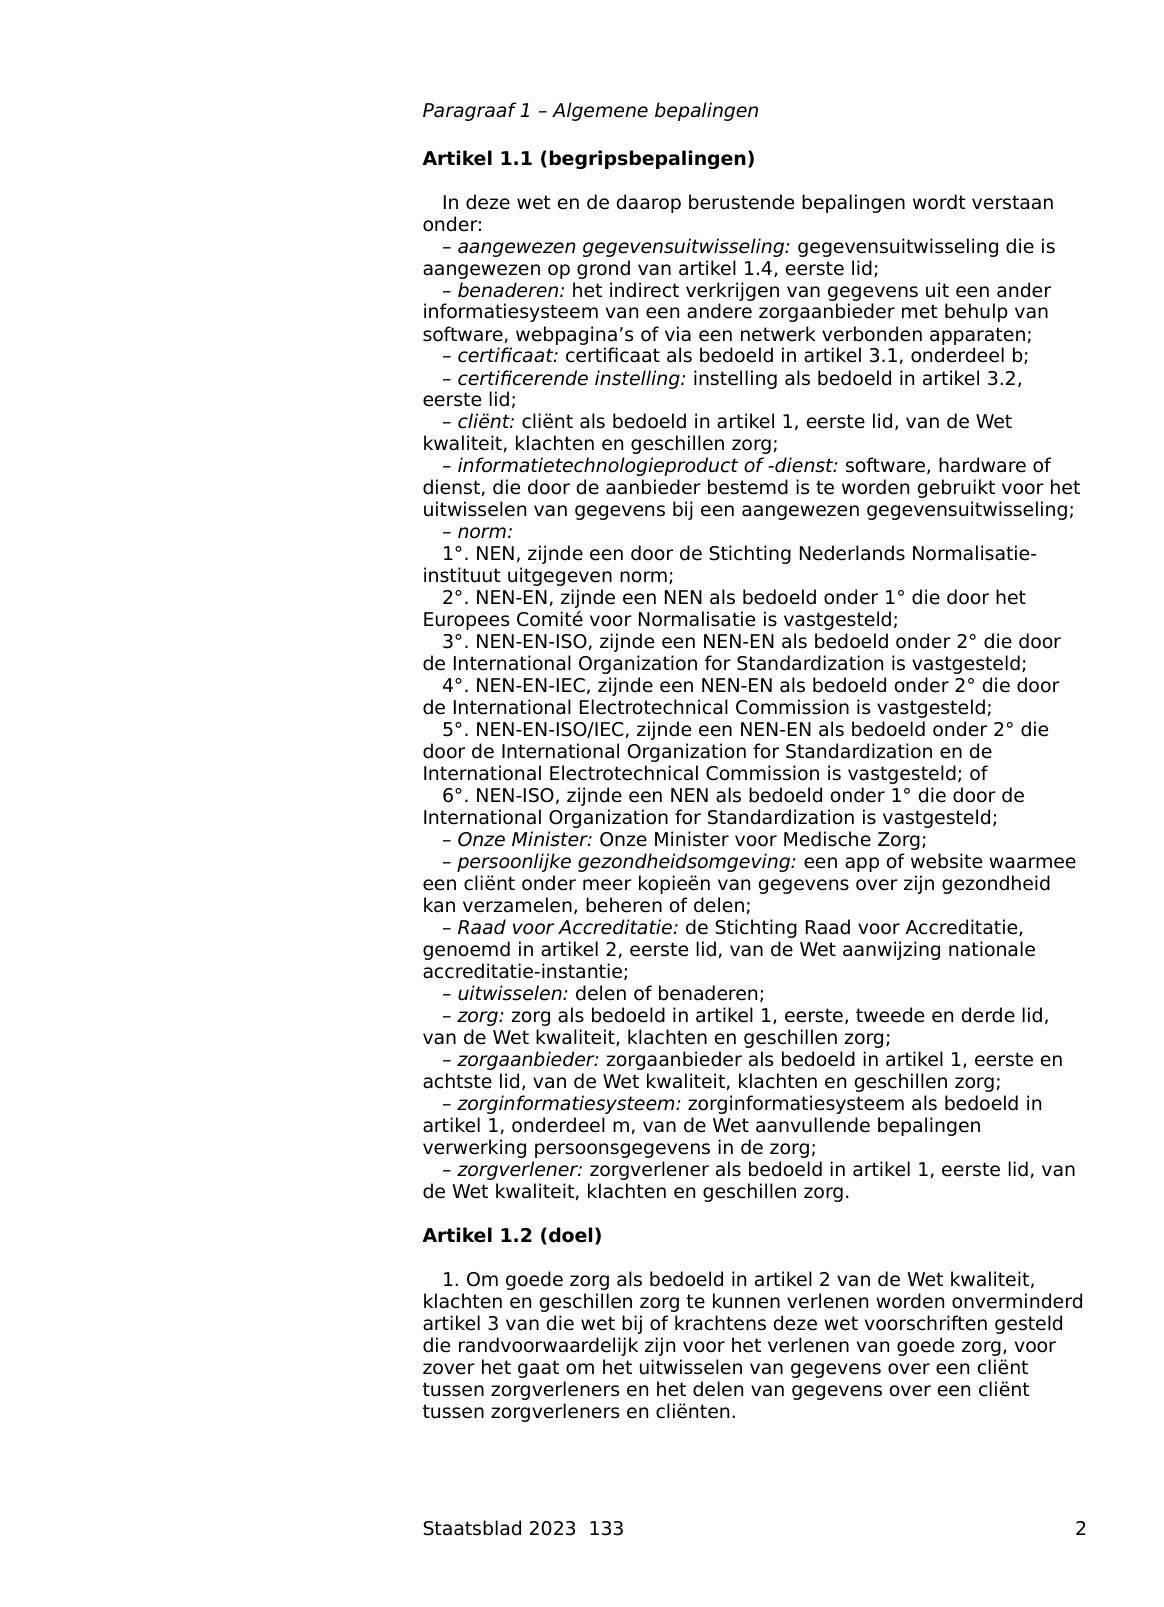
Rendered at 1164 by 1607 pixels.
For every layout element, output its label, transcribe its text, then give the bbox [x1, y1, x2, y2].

text – aangewezen gegevensuitwisseling: gegevensuitwisseling die is aangewezen op grond van artikel 1.4, eerste lid; [422, 236, 1087, 279]
text 1. Om goede zorg als bedoeld in artikel 2 van de Wet kwaliteit, klachten en geschillen zorg te kunnen verlenen worden onverminderd artikel 3 van die wet bij of krachtens deze wet voorschriften gesteld die randvoorwaardelijk zijn voor het verlenen van goede zorg, voor zover het gaat om het uitwisselen van gegevens over een cliënt tussen zorgverleners en het delen van gegevens over een cliënt tussen zorgverleners en cliënten. [422, 1269, 1087, 1423]
subtitle Paragraaf 1 – Algemene bepalingen [422, 100, 1087, 122]
text – informatietechnologieproduct of -dienst: software, hardware of dienst, die door de aanbieder bestemd is te worden gebruikt voor het uitwisselen van gegevens bij een aangewezen gegevensuitwisseling; [422, 455, 1087, 521]
text 4°. NEN-EN-IEC, zijnde een NEN-EN als bedoeld onder 2° die door de International Electrotechnical Commission is vastgesteld; [422, 675, 1087, 719]
text – zorg: zorg als bedoeld in artikel 1, eerste, tweede en derde lid, van de Wet kwaliteit, klachten en geschillen zorg; [422, 1005, 1087, 1049]
text – zorgverlener: zorgverlener als bedoeld in artikel 1, eerste lid, van de Wet kwaliteit, klachten en geschillen zorg. [422, 1159, 1087, 1203]
text – cliënt: cliënt als bedoeld in artikel 1, eerste lid, van de Wet kwaliteit, klachten en geschillen zorg; [422, 411, 1087, 455]
text 1°. NEN, zijnde een door de Stichting Nederlands Normalisatie-instituut uitgegeven norm; [422, 543, 1087, 587]
text – zorgaanbieder: zorgaanbieder als bedoeld in artikel 1, eerste en achtste lid, van de Wet kwaliteit, klachten en geschillen zorg; [422, 1049, 1087, 1093]
text – Onze Minister: Onze Minister voor Medische Zorg; [422, 829, 1087, 851]
text – norm: [422, 521, 1087, 543]
text 2°. NEN-EN, zijnde een NEN als bedoeld onder 1° die door het Europees Comité voor Normalisatie is vastgesteld; [422, 587, 1087, 631]
text In deze wet en de daarop berustende bepalingen wordt verstaan onder: [422, 192, 1087, 236]
text – zorginformatiesysteem: zorginformatiesysteem als bedoeld in artikel 1, onderdeel m, van de Wet aanvullende bepalingen verwerking persoonsgegevens in de zorg; [422, 1093, 1087, 1159]
text 3°. NEN-EN-ISO, zijnde een NEN-EN als bedoeld onder 2° die door de International Organization for Standardization is vastgesteld; [422, 631, 1087, 675]
text 5°. NEN-EN-ISO/IEC, zijnde een NEN-EN als bedoeld onder 2° die door de International Organization for Standardization en de International Electrotechnical Commission is vastgesteld; of [422, 719, 1087, 785]
text – certificerende instelling: instelling als bedoeld in artikel 3.2, eerste lid; [422, 367, 1087, 411]
text – benaderen: het indirect verkrijgen van gegevens uit een ander informatiesysteem van een andere zorgaanbieder met behulp van software, webpagina’s of via een netwerk verbonden apparaten; [422, 279, 1087, 345]
text – Raad voor Accreditatie: de Stichting Raad voor Accreditatie, genoemd in artikel 2, eerste lid, van de Wet aanwijzing nationale accreditatie-instantie; [422, 917, 1087, 983]
subtitle Artikel 1.1 (begripsbepalingen) [422, 147, 1087, 169]
text – uitwisselen: delen of benaderen; [422, 983, 1087, 1005]
text – persoonlijke gezondheidsomgeving: een app of website waarmee een cliënt onder meer kopieën van gegevens over zijn gezondheid kan verzamelen, beheren of delen; [422, 851, 1087, 917]
text 6°. NEN-ISO, zijnde een NEN als bedoeld onder 1° die door de International Organization for Standardization is vastgesteld; [422, 785, 1087, 829]
text – certificaat: certificaat als bedoeld in artikel 3.1, onderdeel b; [422, 345, 1087, 367]
subtitle Artikel 1.2 (doel) [422, 1225, 1087, 1247]
